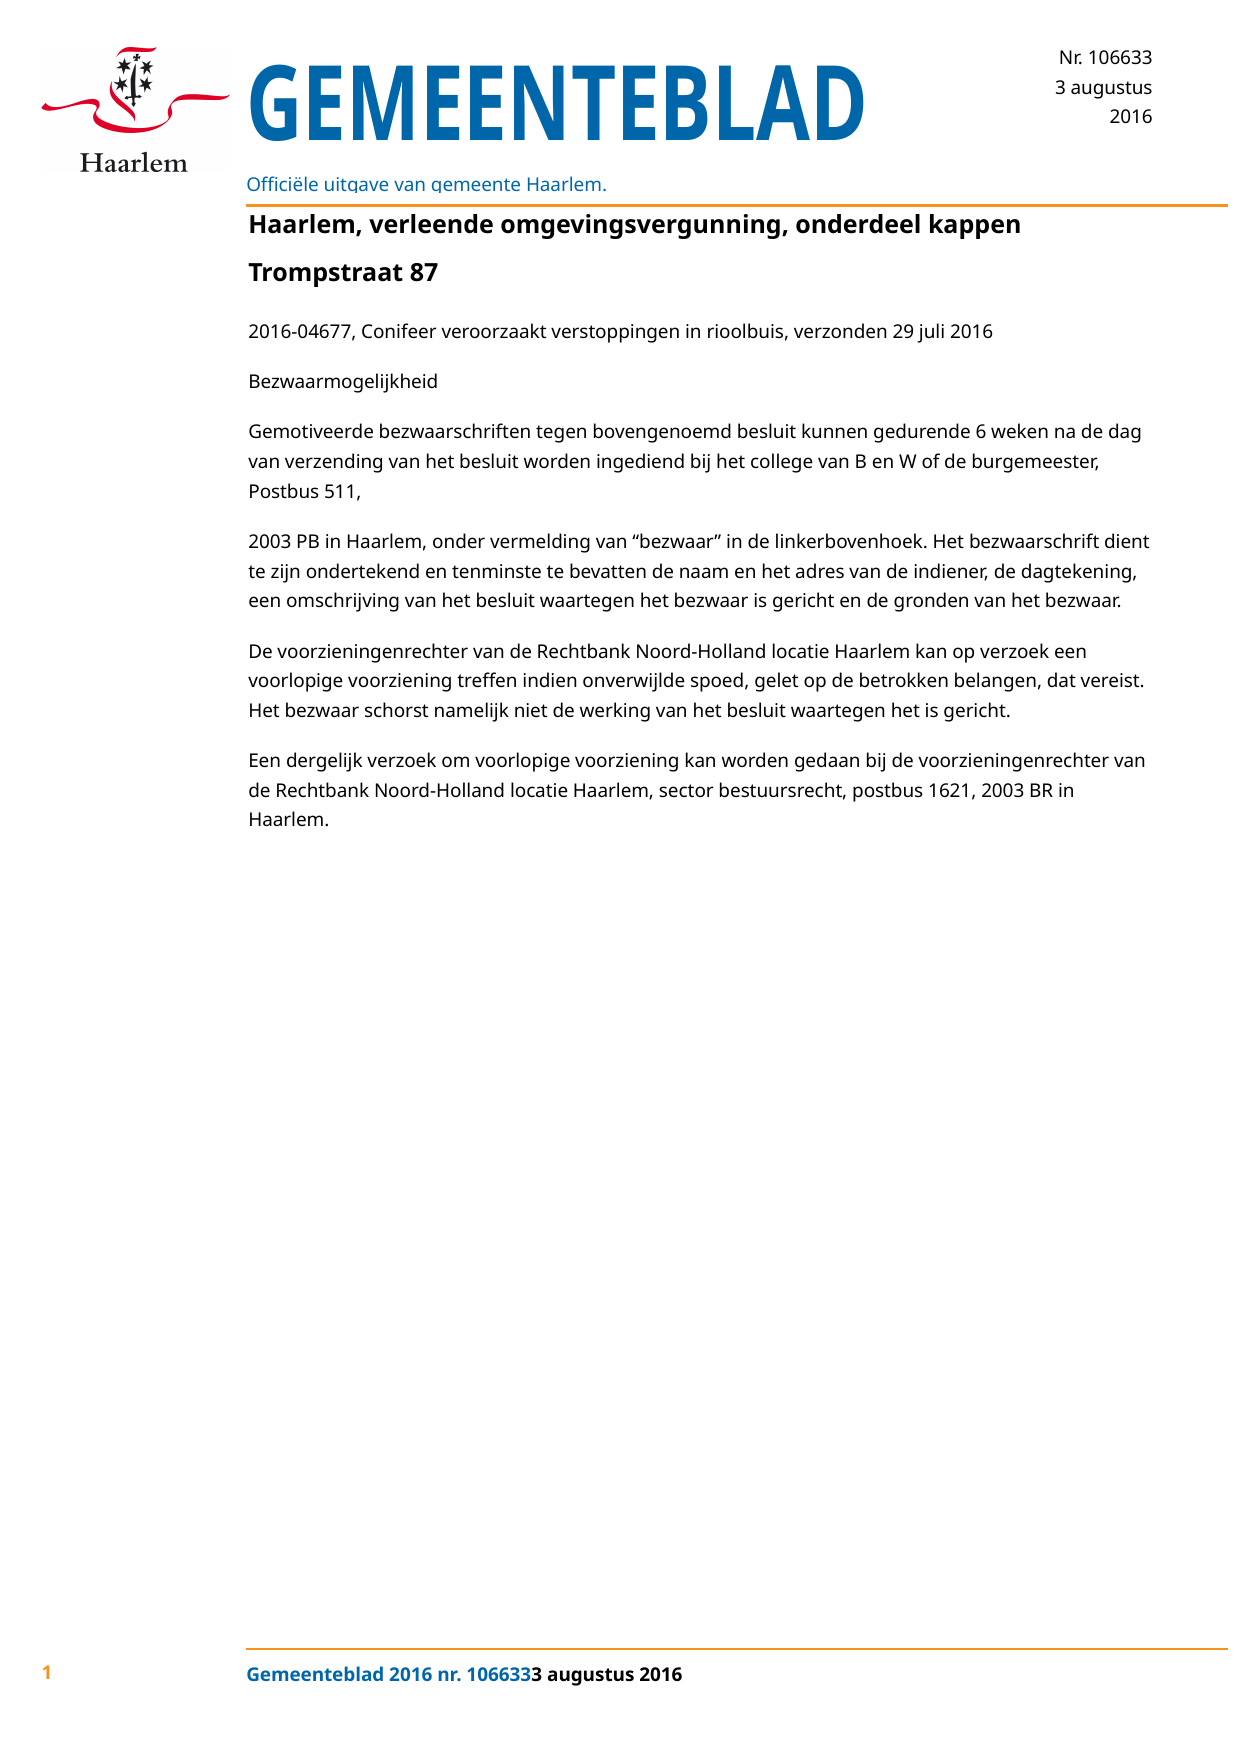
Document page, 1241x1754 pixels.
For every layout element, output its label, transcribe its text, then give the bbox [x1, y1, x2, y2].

picture [41, 47, 231, 172]
text Een dergelijk verzoek om voorlopige voorziening kan worden gedaan bij de voorzieningenrechter van de Rechtbank Noord-Holland locatie Haarlem, sector bestuursrecht, postbus 1621, 2003 BR in Haarlem. [248, 747, 1152, 832]
text Gemotiveerde bezwaarschriften tegen bovengenoemd besluit kunnen gedurende 6 weken na de dag van verzending van het besluit worden ingediend bij het college van B en W of de burgemeester, Postbus 511, [248, 419, 1152, 504]
text 2003 PB in Haarlem, onder vermelding van “bezwaar” in de linkerbovenhoek. Het bezwaarschrift dient te zijn ondertekend en tenminste te bevatten de naam en het adres van de indiener, de dagtekening, een omschrijving van het besluit waartegen het bezwaar is gericht en de gronden van het bezwaar. [248, 528, 1152, 613]
text Haarlem, verleende omgevingsvergunning, onderdeel kappen Trompstraat 87 [248, 207, 1152, 288]
text De voorzieningenrechter van de Rechtbank Noord-Holland locatie Haarlem kan op verzoek een voorlopige voorziening treffen indien onverwijlde spoed, gelet op de betrokken belangen, dat vereist. Het bezwaar schorst namelijk niet de werking van het besluit waartegen het is gericht. [248, 638, 1152, 723]
text 2016-04677, Conifeer veroorzaakt verstoppingen in rioolbuis, verzonden 29 juli 2016 [248, 318, 1152, 344]
text Bezwaarmogelijkheid [248, 368, 1152, 394]
